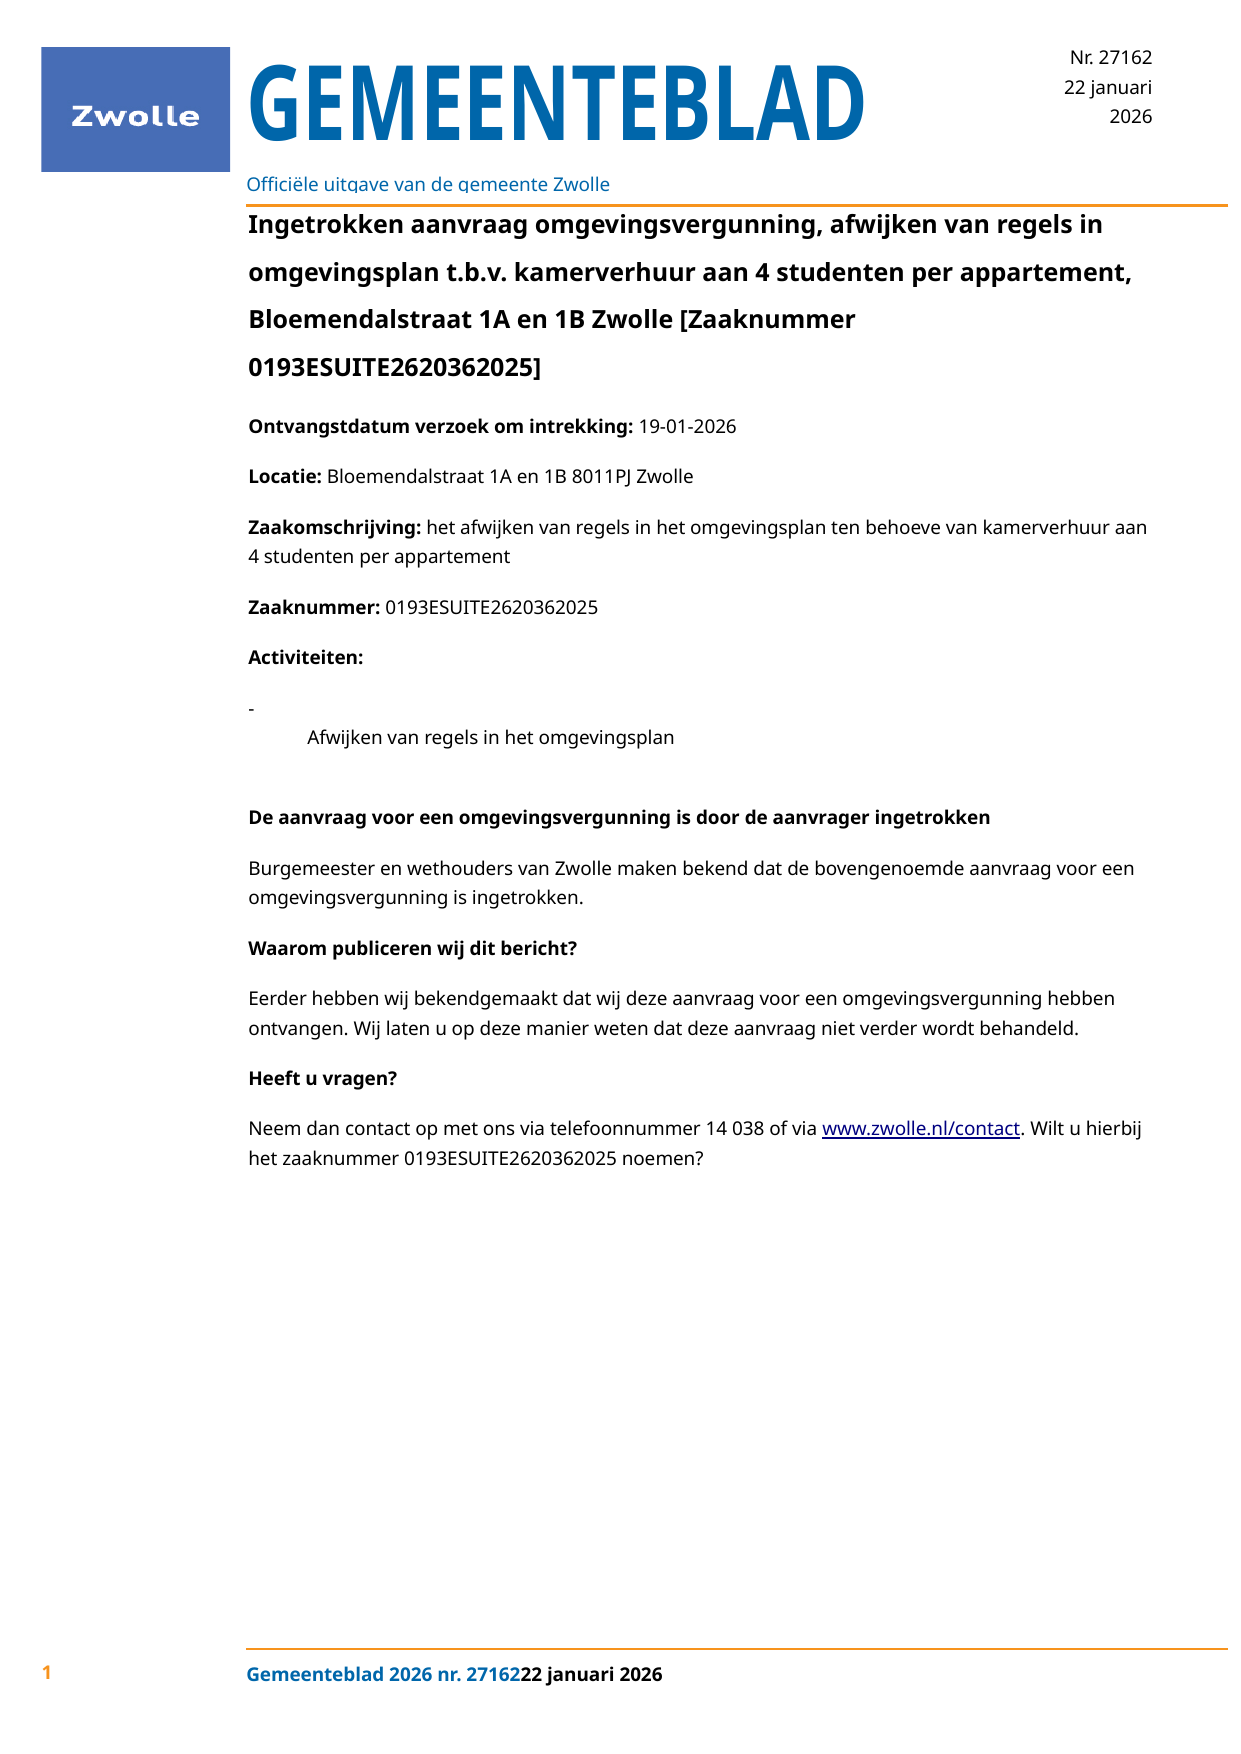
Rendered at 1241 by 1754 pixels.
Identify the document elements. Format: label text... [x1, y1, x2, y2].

list Afwijken van regels in het omgevingsplan [248, 724, 1152, 750]
text Heeft u vragen? [248, 1065, 1152, 1091]
text Locatie: Bloemendalstraat 1A en 1B 8011PJ Zwolle [248, 463, 1152, 489]
text Waarom publiceren wij dit bericht? [248, 935, 1152, 961]
text Eerder hebben wij bekendgemaakt dat wij deze aanvraag voor een omgevingsvergunning hebben ontvangen. Wij laten u op deze manier weten dat deze aanvraag niet verder wordt behandeld. [248, 985, 1152, 1041]
text Ingetrokken aanvraag omgevingsvergunning, afwijken van regels in omgevingsplan t.b.v. kamerverhuur aan 4 studenten per appartement, Bloemendalstraat 1A en 1B Zwolle [Zaaknummer 0193ESUITE2620362025] [248, 207, 1152, 384]
text Activiteiten: [248, 644, 1152, 670]
text Zaaknummer: 0193ESUITE2620362025 [248, 594, 1152, 620]
text Neem dan contact op met ons via telefoonnummer 14 038 of via www.zwolle.nl/contact. Wilt u hierbij het zaaknummer 0193ESUITE2620362025 noemen? [248, 1116, 1152, 1171]
text Zaakomschrijving: het afwijken van regels in het omgevingsplan ten behoeve van kamerverhuur aan 4 studenten per appartement [248, 514, 1152, 569]
picture [41, 47, 231, 172]
text Ontvangstdatum verzoek om intrekking: 19-01-2026 [248, 413, 1152, 439]
text Burgemeester en wethouders van Zwolle maken bekend dat de bovengenoemde aanvraag voor een omgevingsvergunning is ingetrokken. [248, 855, 1152, 910]
text De aanvraag voor een omgevingsvergunning is door de aanvrager ingetrokken [248, 804, 1152, 830]
